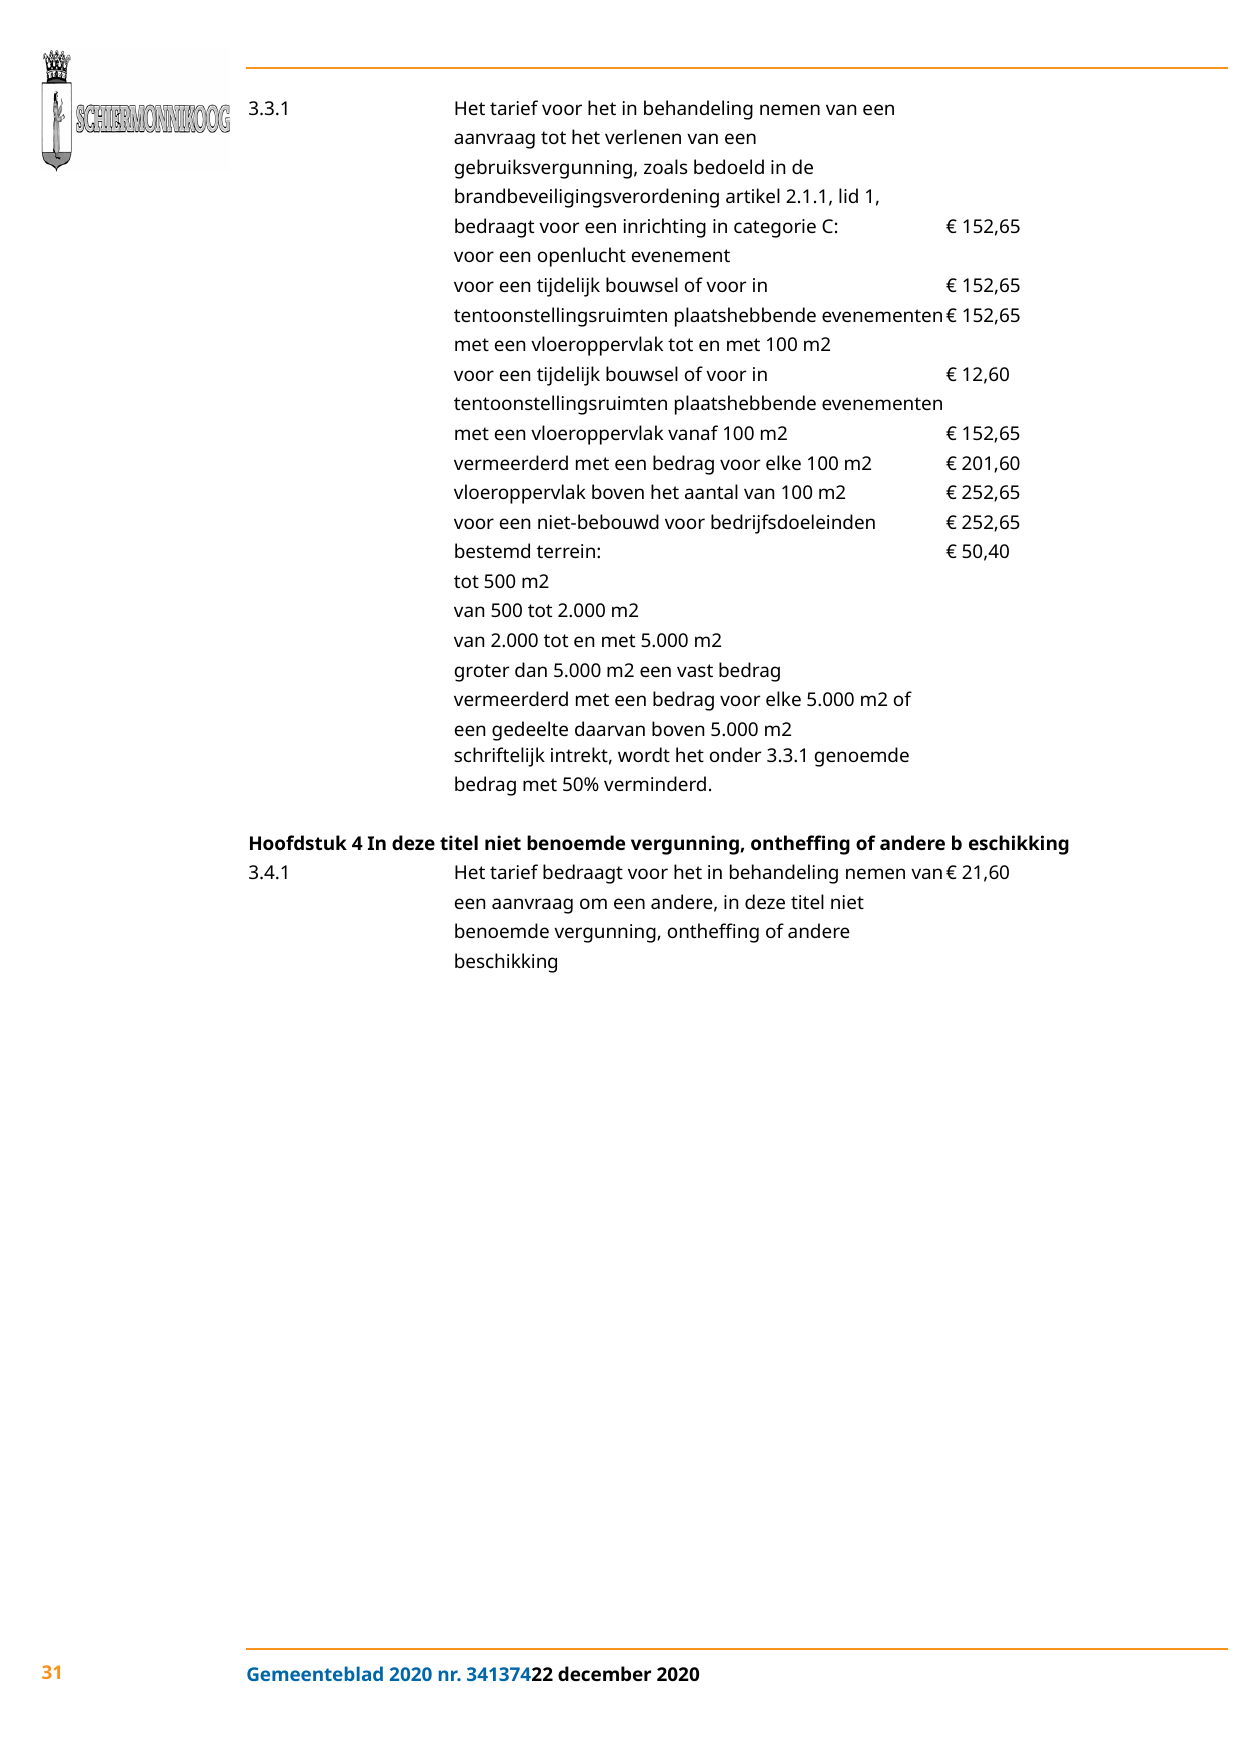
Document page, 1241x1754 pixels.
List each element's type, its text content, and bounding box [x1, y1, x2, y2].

table_header Het tarief bedraagt voor het in behandeling nemen van een aanvraag om een andere, in deze titel niet benoemde vergunning, ontheffing of andere beschikking [454, 860, 946, 974]
table_cell [248, 742, 454, 797]
table_cell [454, 974, 946, 1000]
table_header Het tarief voor het in behandeling nemen van een aanvraag tot het verlenen van een gebruiksvergunning, zoals bedoeld in de brandbeveiligingsverordening artikel 2.1.1, lid 1, bedraagt voor een inrichting in categorie C: voor een openlucht evenement voor een tijdelijk bouwsel of voor in tentoonstellingsruimten plaatshebbende evenementen met een vloeroppervlak tot en met 100 m2 voor een tijdelijk bouwsel of voor in tentoonstellingsruimten plaatshebbende evenementen met een vloeroppervlak vanaf 100 m2 vermeerderd met een bedrag voor elke 100 m2 vloeroppervlak boven het aantal van 100 m2 voor een niet-bebouwd voor bedrijfsdoeleinden bestemd terrein: tot 500 m2 van 500 tot 2.000 m2 van 2.000 tot en met 5.000 m2 groter dan 5.000 m2 een vast bedrag vermeerderd met een bedrag voor elke 5.000 m2 of een gedeelte daarvan boven 5.000 m2 [454, 95, 946, 742]
text Hoofdstuk 4 In deze titel niet benoemde vergunning, ontheffing of andere b eschikking [248, 830, 1152, 856]
table_header 3.4.1 [248, 860, 454, 974]
table_header € 21,60 [946, 860, 1152, 974]
table_header € 152,65 € 152,65 € 152,65 € 12,60 € 152,65 € 201,60 € 252,65 € 252,65 € 50,40 [946, 95, 1152, 742]
table_cell [248, 974, 454, 1000]
table_cell [946, 742, 1152, 797]
table_cell schriftelijk intrekt, wordt het onder 3.3.1 genoemde bedrag met 50% verminderd. [454, 742, 946, 797]
table_header 3.3.1 [248, 95, 454, 742]
table_cell [946, 974, 1152, 1000]
picture [41, 47, 231, 172]
